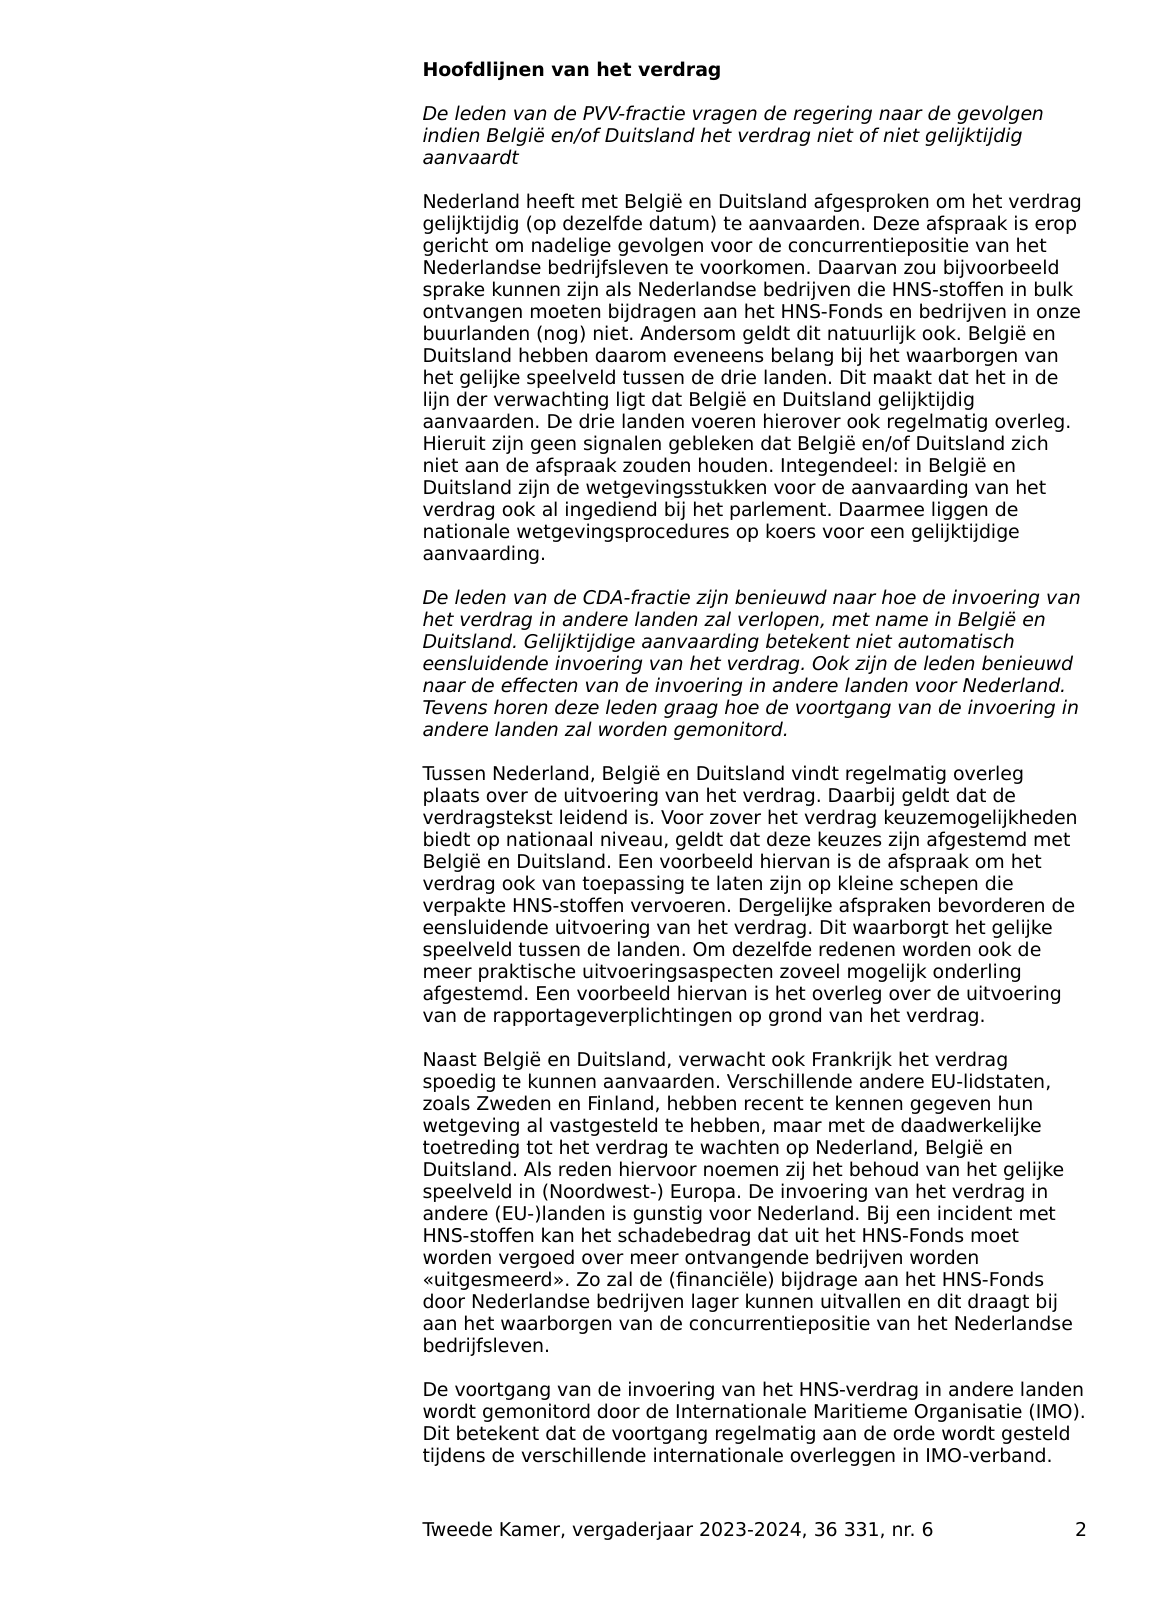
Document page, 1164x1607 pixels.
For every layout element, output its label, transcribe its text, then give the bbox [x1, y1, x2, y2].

text Tussen Nederland, België en Duitsland vindt regelmatig overleg plaats over de uitvoering van het verdrag. Daarbij geldt dat de verdragstekst leidend is. Voor zover het verdrag keuzemogelijkheden biedt op nationaal niveau, geldt dat deze keuzes zijn afgestemd met België en Duitsland. Een voorbeeld hiervan is de afspraak om het verdrag ook van toepassing te laten zijn op kleine schepen die verpakte HNS-stoffen vervoeren. Dergelijke afspraken bevorderen de eensluidende uitvoering van het verdrag. Dit waarborgt het gelijke speelveld tussen de landen. Om dezelfde redenen worden ook de meer praktische uitvoeringsaspecten zoveel mogelijk onderling afgestemd. Een voorbeeld hiervan is het overleg over de uitvoering van de rapportageverplichtingen op grond van het verdrag. [422, 763, 1087, 1027]
text Nederland heeft met België en Duitsland afgesproken om het verdrag gelijktijdig (op dezelfde datum) te aanvaarden. Deze afspraak is erop gericht om nadelige gevolgen voor de concurrentiepositie van het Nederlandse bedrijfsleven te voorkomen. Daarvan zou bijvoorbeeld sprake kunnen zijn als Nederlandse bedrijven die HNS-stoffen in bulk ontvangen moeten bijdragen aan het HNS-Fonds en bedrijven in onze buurlanden (nog) niet. Andersom geldt dit natuurlijk ook. België en Duitsland hebben daarom eveneens belang bij het waarborgen van het gelijke speelveld tussen de drie landen. Dit maakt dat het in de lijn der verwachting ligt dat België en Duitsland gelijktijdig aanvaarden. De drie landen voeren hierover ook regelmatig overleg. Hieruit zijn geen signalen gebleken dat België en/of Duitsland zich niet aan de afspraak zouden houden. Integendeel: in België en Duitsland zijn de wetgevingsstukken voor de aanvaarding van het verdrag ook al ingediend bij het parlement. Daarmee liggen de nationale wetgevingsprocedures op koers voor een gelijktijdige aanvaarding. [422, 191, 1087, 565]
text Naast België en Duitsland, verwacht ook Frankrijk het verdrag spoedig te kunnen aanvaarden. Verschillende andere EU-lidstaten, zoals Zweden en Finland, hebben recent te kennen gegeven hun wetgeving al vastgesteld te hebben, maar met de daadwerkelijke toetreding tot het verdrag te wachten op Nederland, België en Duitsland. Als reden hiervoor noemen zij het behoud van het gelijke speelveld in (Noordwest-) Europa. De invoering van het verdrag in andere (EU-)landen is gunstig voor Nederland. Bij een incident met HNS-stoffen kan het schadebedrag dat uit het HNS-Fonds moet worden vergoed over meer ontvangende bedrijven worden «uitgesmeerd». Zo zal de (financiële) bijdrage aan het HNS-Fonds door Nederlandse bedrijven lager kunnen uitvallen en dit draagt bij aan het waarborgen van de concurrentiepositie van het Nederlandse bedrijfsleven. [422, 1049, 1087, 1357]
text De voortgang van de invoering van het HNS-verdrag in andere landen wordt gemonitord door de Internationale Maritieme Organisatie (IMO). Dit betekent dat de voortgang regelmatig aan de orde wordt gesteld tijdens de verschillende internationale overleggen in IMO-verband. [422, 1379, 1087, 1467]
text De leden van de PVV-fractie vragen de regering naar de gevolgen indien België en/of Duitsland het verdrag niet of niet gelijktijdig aanvaardt [422, 103, 1087, 169]
subtitle Hoofdlijnen van het verdrag [422, 59, 1087, 81]
text De leden van de CDA-fractie zijn benieuwd naar hoe de invoering van het verdrag in andere landen zal verlopen, met name in België en Duitsland. Gelijktijdige aanvaarding betekent niet automatisch eensluidende invoering van het verdrag. Ook zijn de leden benieuwd naar de effecten van de invoering in andere landen voor Nederland. Tevens horen deze leden graag hoe de voortgang van de invoering in andere landen zal worden gemonitord. [422, 587, 1087, 741]
